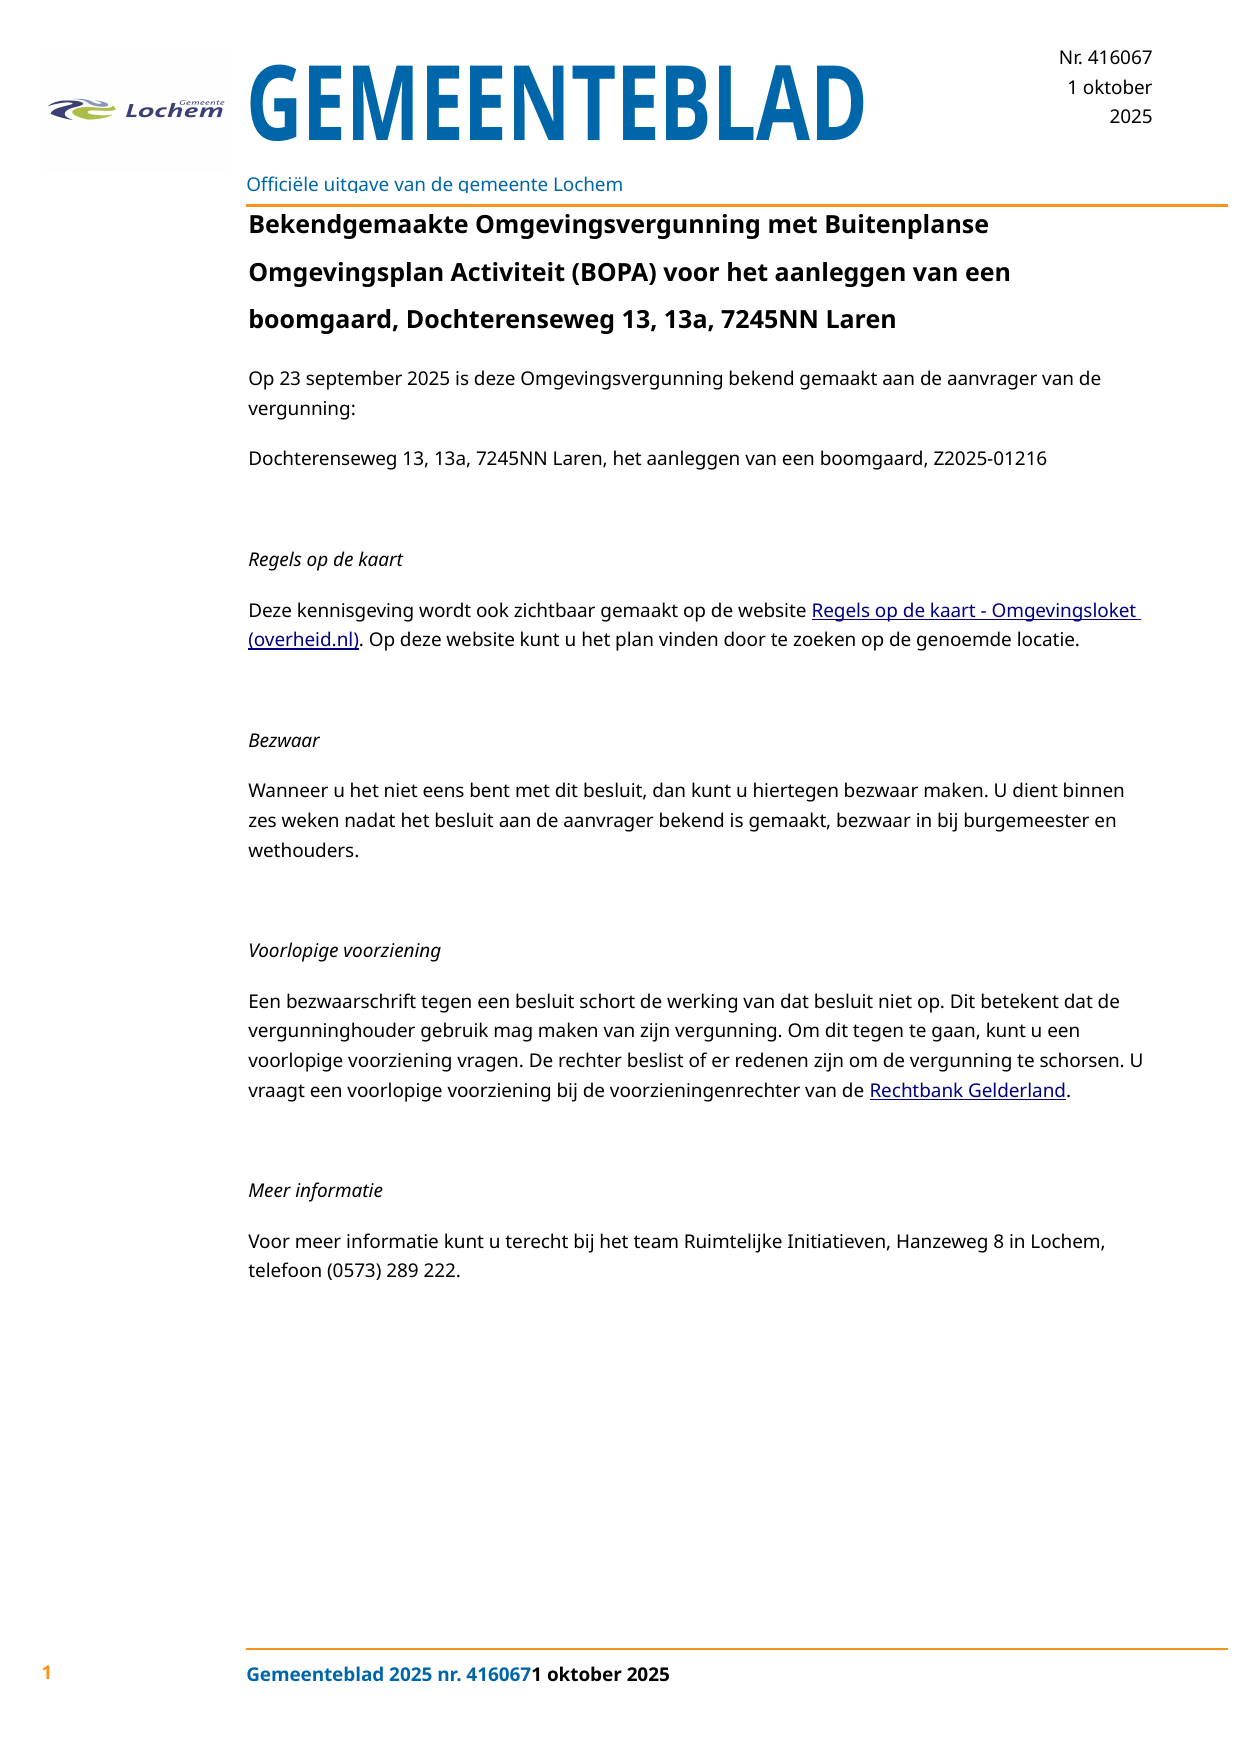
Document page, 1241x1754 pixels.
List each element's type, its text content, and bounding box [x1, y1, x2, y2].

text Een bezwaarschrift tegen een besluit schort de werking van dat besluit niet op. Dit betekent dat de vergunninghouder gebruik mag maken van zijn vergunning. Om dit tegen te gaan, kunt u een voorlopige voorziening vragen. De rechter beslist of er redenen zijn om de vergunning te schorsen. U vraagt een voorlopige voorziening bij de voorzieningenrechter van de Rechtbank Gelderland. [248, 988, 1152, 1102]
text Voor meer informatie kunt u terecht bij het team Ruimtelijke Initiatieven, Hanzeweg 8 in Lochem, telefoon (0573) 289 222. [248, 1228, 1152, 1283]
text Meer informatie [248, 1178, 1152, 1203]
text Bezwaar [248, 727, 1152, 753]
text Wanneer u het niet eens bent met dit besluit, dan kunt u hiertegen bezwaar maken. U dient binnen zes weken nadat het besluit aan de aanvrager bekend is gemaakt, bezwaar in bij burgemeester en wethouders. [248, 778, 1152, 862]
text Deze kennisgeving wordt ook zichtbaar gemaakt op de website Regels op de kaart - Omgevingsloket (overheid.nl). Op deze website kunt u het plan vinden door te zoeken op de genoemde locatie. [248, 597, 1152, 652]
text Bekendgemaakte Omgevingsvergunning met Buitenplanse Omgevingsplan Activiteit (BOPA) voor het aanleggen van een boomgaard, Dochterenseweg 13, 13a, 7245NN Laren [248, 207, 1152, 336]
picture [41, 47, 231, 172]
text Regels op de kaart [248, 546, 1152, 572]
text Op 23 september 2025 is deze Omgevingsvergunning bekend gemaakt aan de aanvrager van de vergunning: [248, 366, 1152, 421]
text Dochterenseweg 13, 13a, 7245NN Laren, het aanleggen van een boomgaard, Z2025-01216 [248, 446, 1152, 471]
text Voorlopige voorziening [248, 938, 1152, 963]
